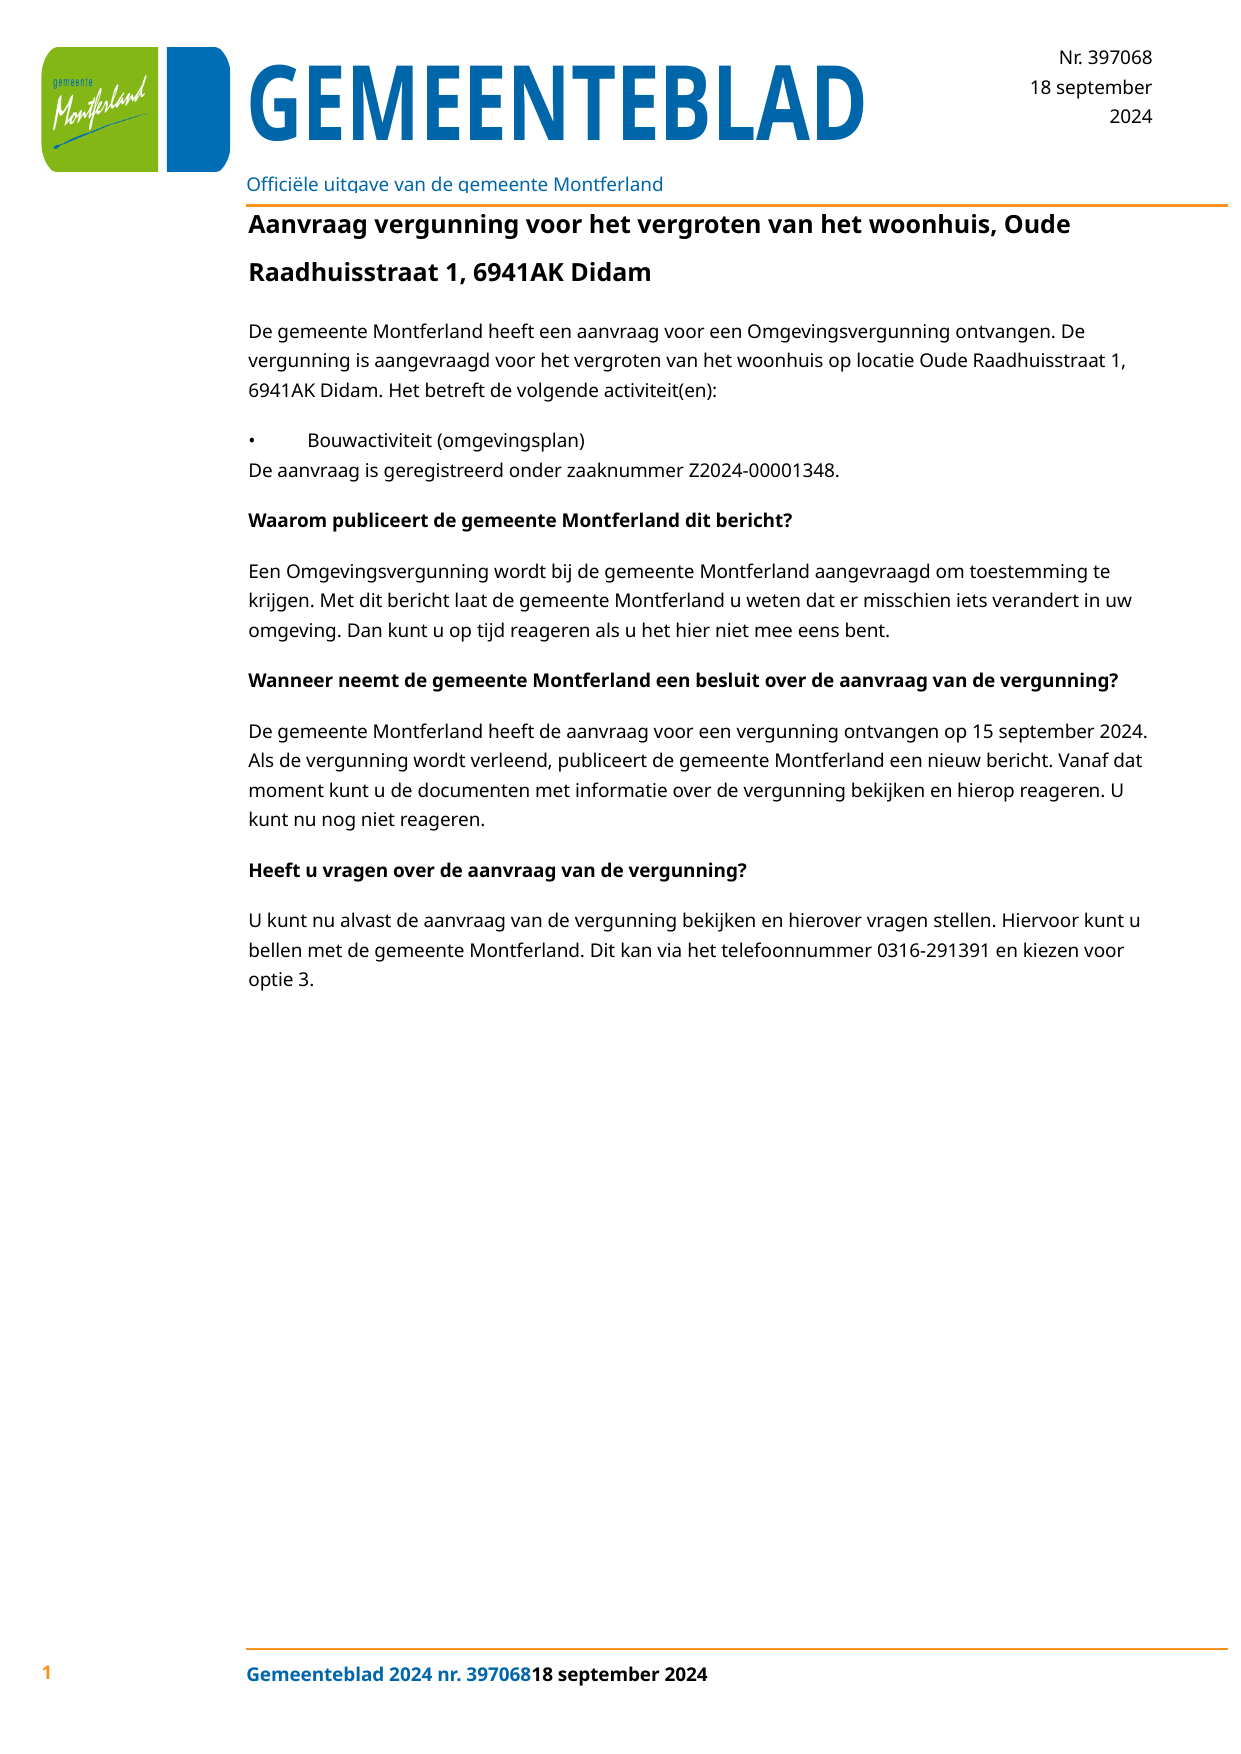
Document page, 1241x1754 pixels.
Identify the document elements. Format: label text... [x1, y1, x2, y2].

text Wanneer neemt de gemeente Montferland een besluit over de aanvraag van de vergunning? [248, 667, 1152, 693]
text De gemeente Montferland heeft een aanvraag voor een Omgevingsvergunning ontvangen. De vergunning is aangevraagd voor het vergroten van het woonhuis op locatie Oude Raadhuisstraat 1, 6941AK Didam. Het betreft de volgende activiteit(en): [248, 318, 1152, 403]
picture [41, 47, 231, 172]
text De aanvraag is geregistreerd onder zaaknummer Z2024-00001348. [248, 457, 1152, 483]
text Waarom publiceert de gemeente Montferland dit bericht? [248, 507, 1152, 533]
list Bouwactiviteit (omgevingsplan) [248, 427, 1152, 453]
text Heeft u vragen over de aanvraag van de vergunning? [248, 857, 1152, 883]
text U kunt nu alvast de aanvraag van de vergunning bekijken en hierover vragen stellen. Hiervoor kunt u bellen met de gemeente Montferland. Dit kan via het telefoonnummer 0316-291391 en kiezen voor optie 3. [248, 907, 1152, 992]
text De gemeente Montferland heeft de aanvraag voor een vergunning ontvangen op 15 september 2024. Als de vergunning wordt verleend, publiceert de gemeente Montferland een nieuw bericht. Vanaf dat moment kunt u de documenten met informatie over de vergunning bekijken en hierop reageren. U kunt nu nog niet reageren. [248, 718, 1152, 832]
text Aanvraag vergunning voor het vergroten van het woonhuis, Oude Raadhuisstraat 1, 6941AK Didam [248, 207, 1152, 288]
text Een Omgevingsvergunning wordt bij de gemeente Montferland aangevraagd om toestemming te krijgen. Met dit bericht laat de gemeente Montferland u weten dat er misschien iets verandert in uw omgeving. Dan kunt u op tijd reageren als u het hier niet mee eens bent. [248, 558, 1152, 643]
